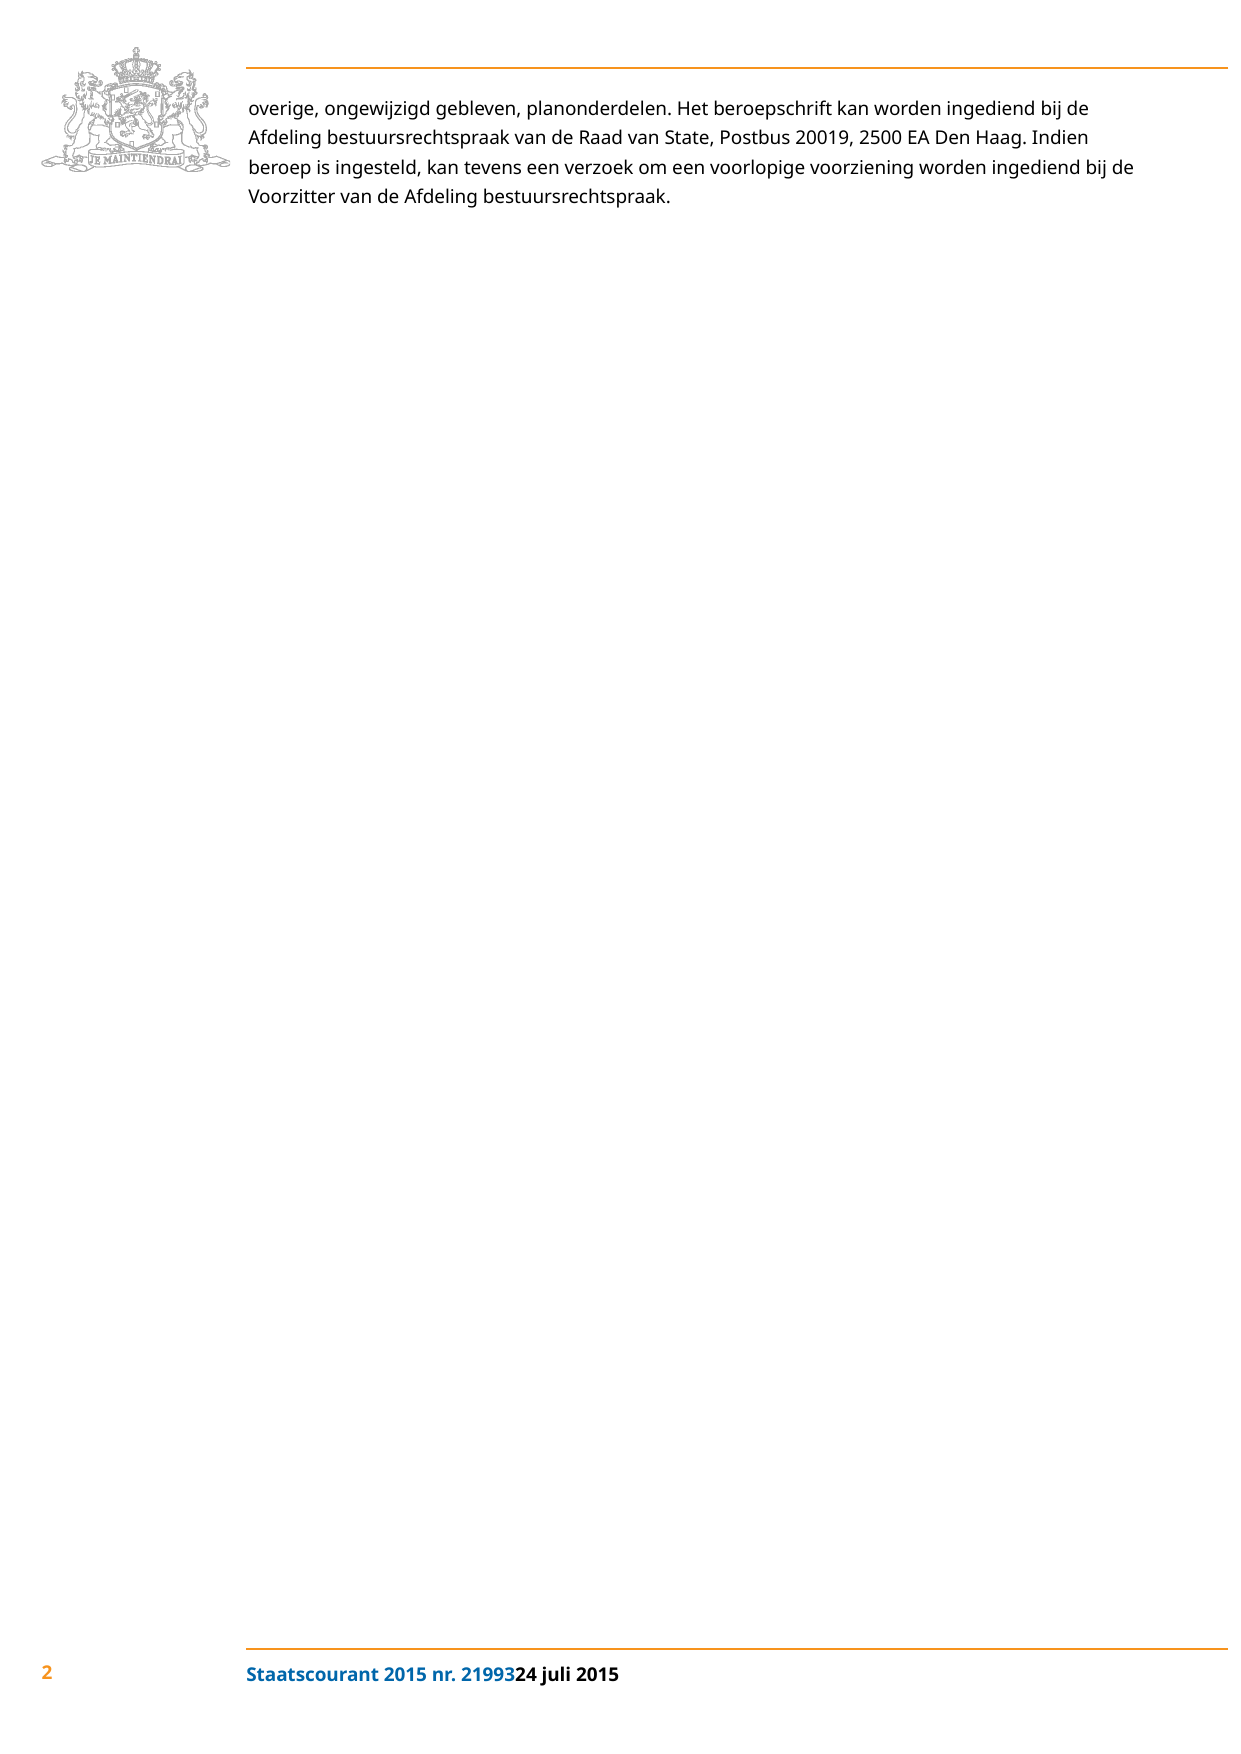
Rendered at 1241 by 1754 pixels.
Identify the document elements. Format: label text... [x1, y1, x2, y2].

picture [41, 47, 231, 172]
text overige, ongewijzigd gebleven, planonderdelen. Het beroepschrift kan worden ingediend bij de Afdeling bestuursrechtspraak van de Raad van State, Postbus 20019, 2500 EA Den Haag. Indien beroep is ingesteld, kan tevens een verzoek om een voorlopige voorziening worden ingediend bij de Voorzitter van de Afdeling bestuursrechtspraak. [248, 95, 1152, 209]
